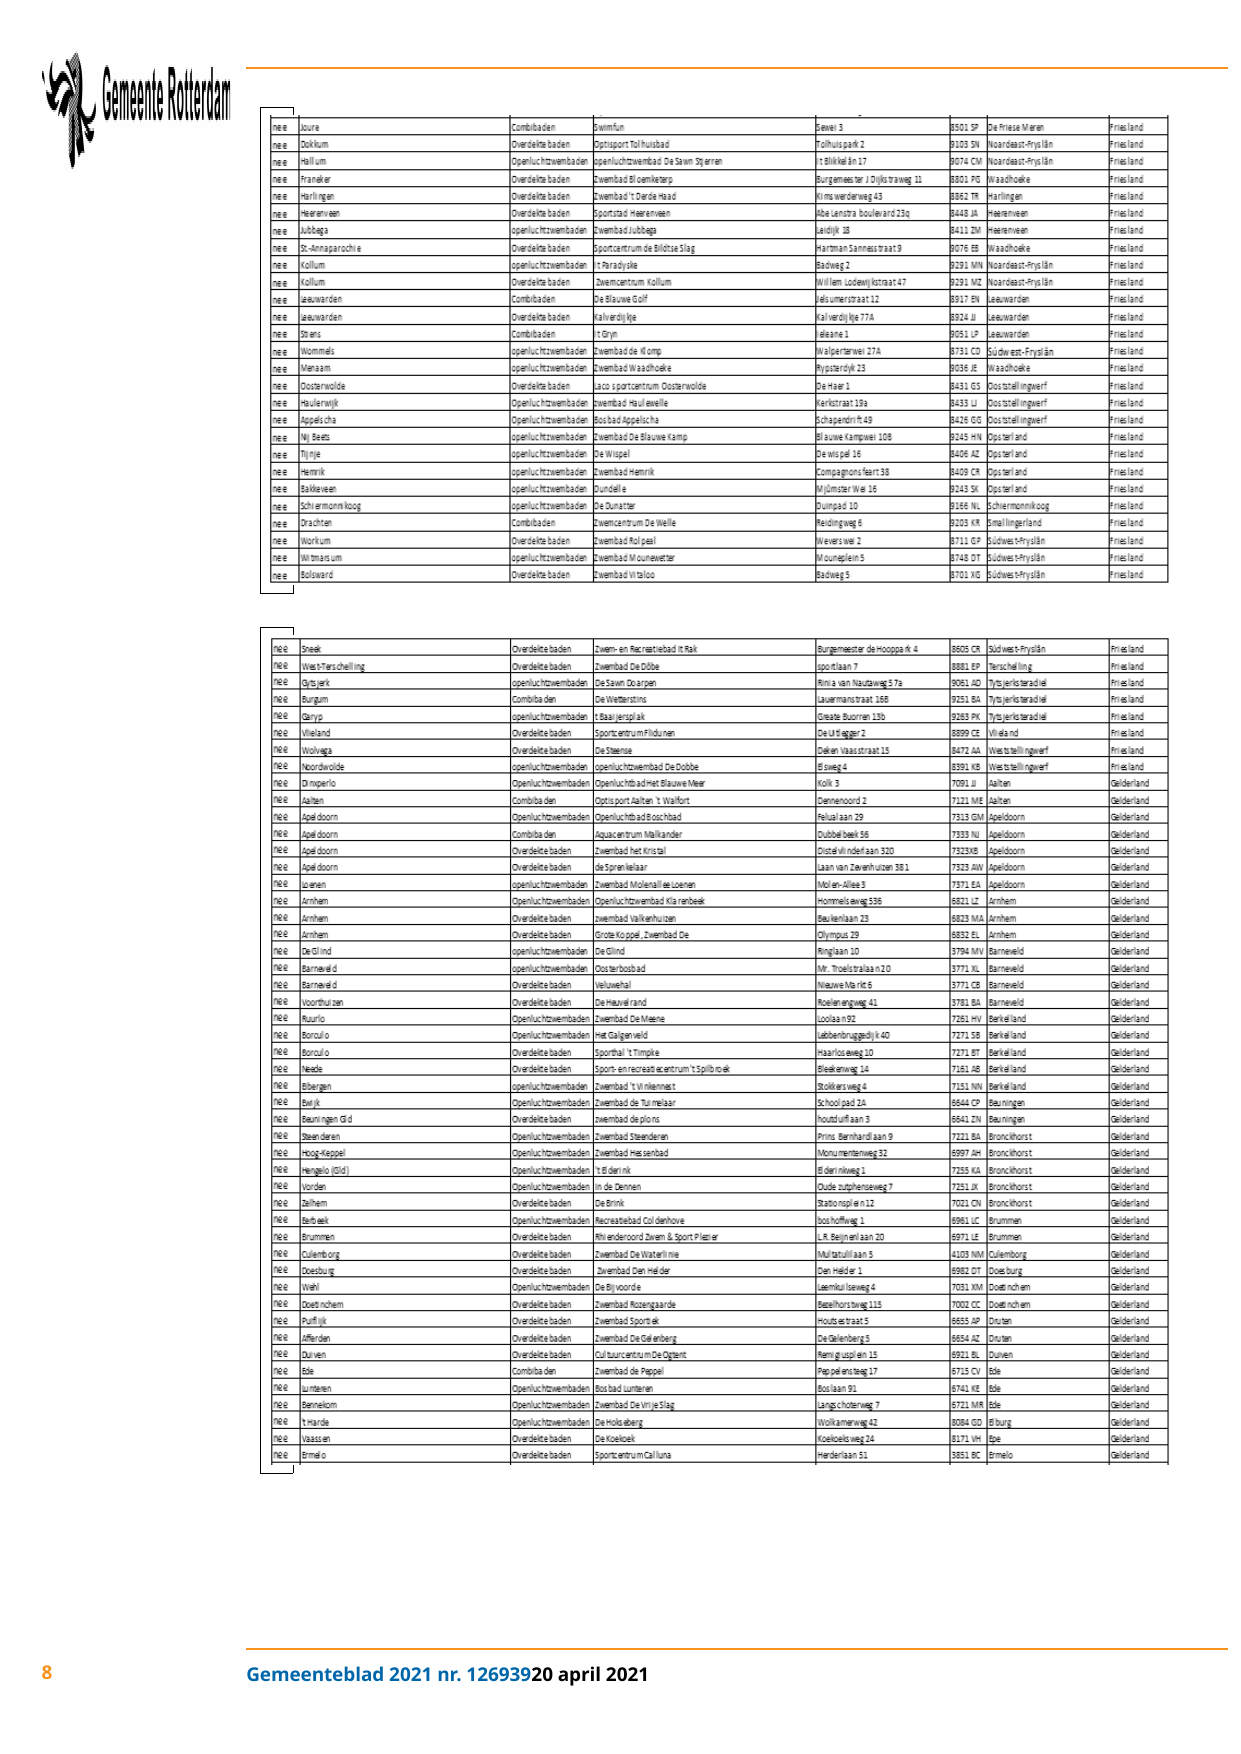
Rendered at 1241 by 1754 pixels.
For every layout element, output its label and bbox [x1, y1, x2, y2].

picture [268, 115, 1173, 585]
picture [41, 47, 231, 172]
picture [268, 635, 1173, 1465]
